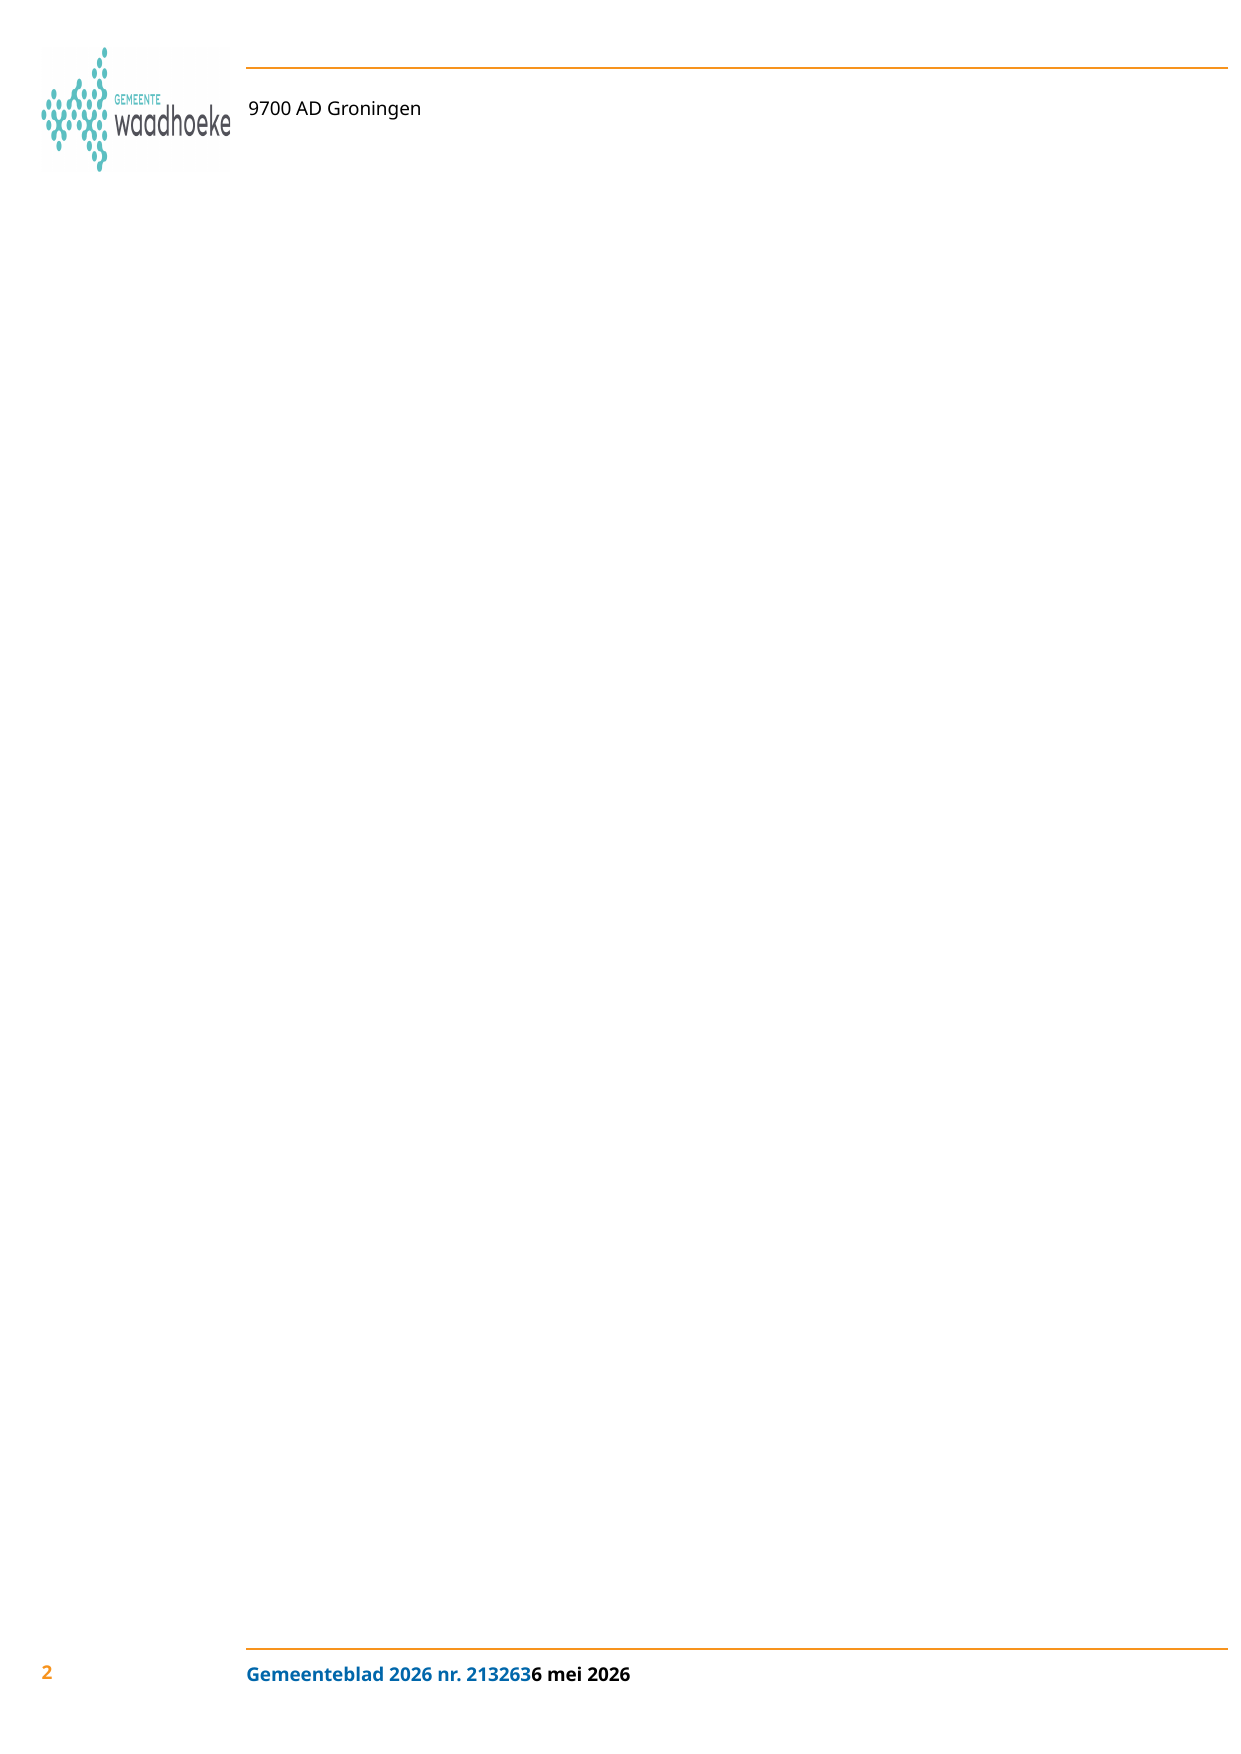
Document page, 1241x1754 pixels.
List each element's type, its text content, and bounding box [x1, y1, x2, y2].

text 9700 AD Groningen [248, 95, 1152, 121]
picture [41, 47, 231, 172]
